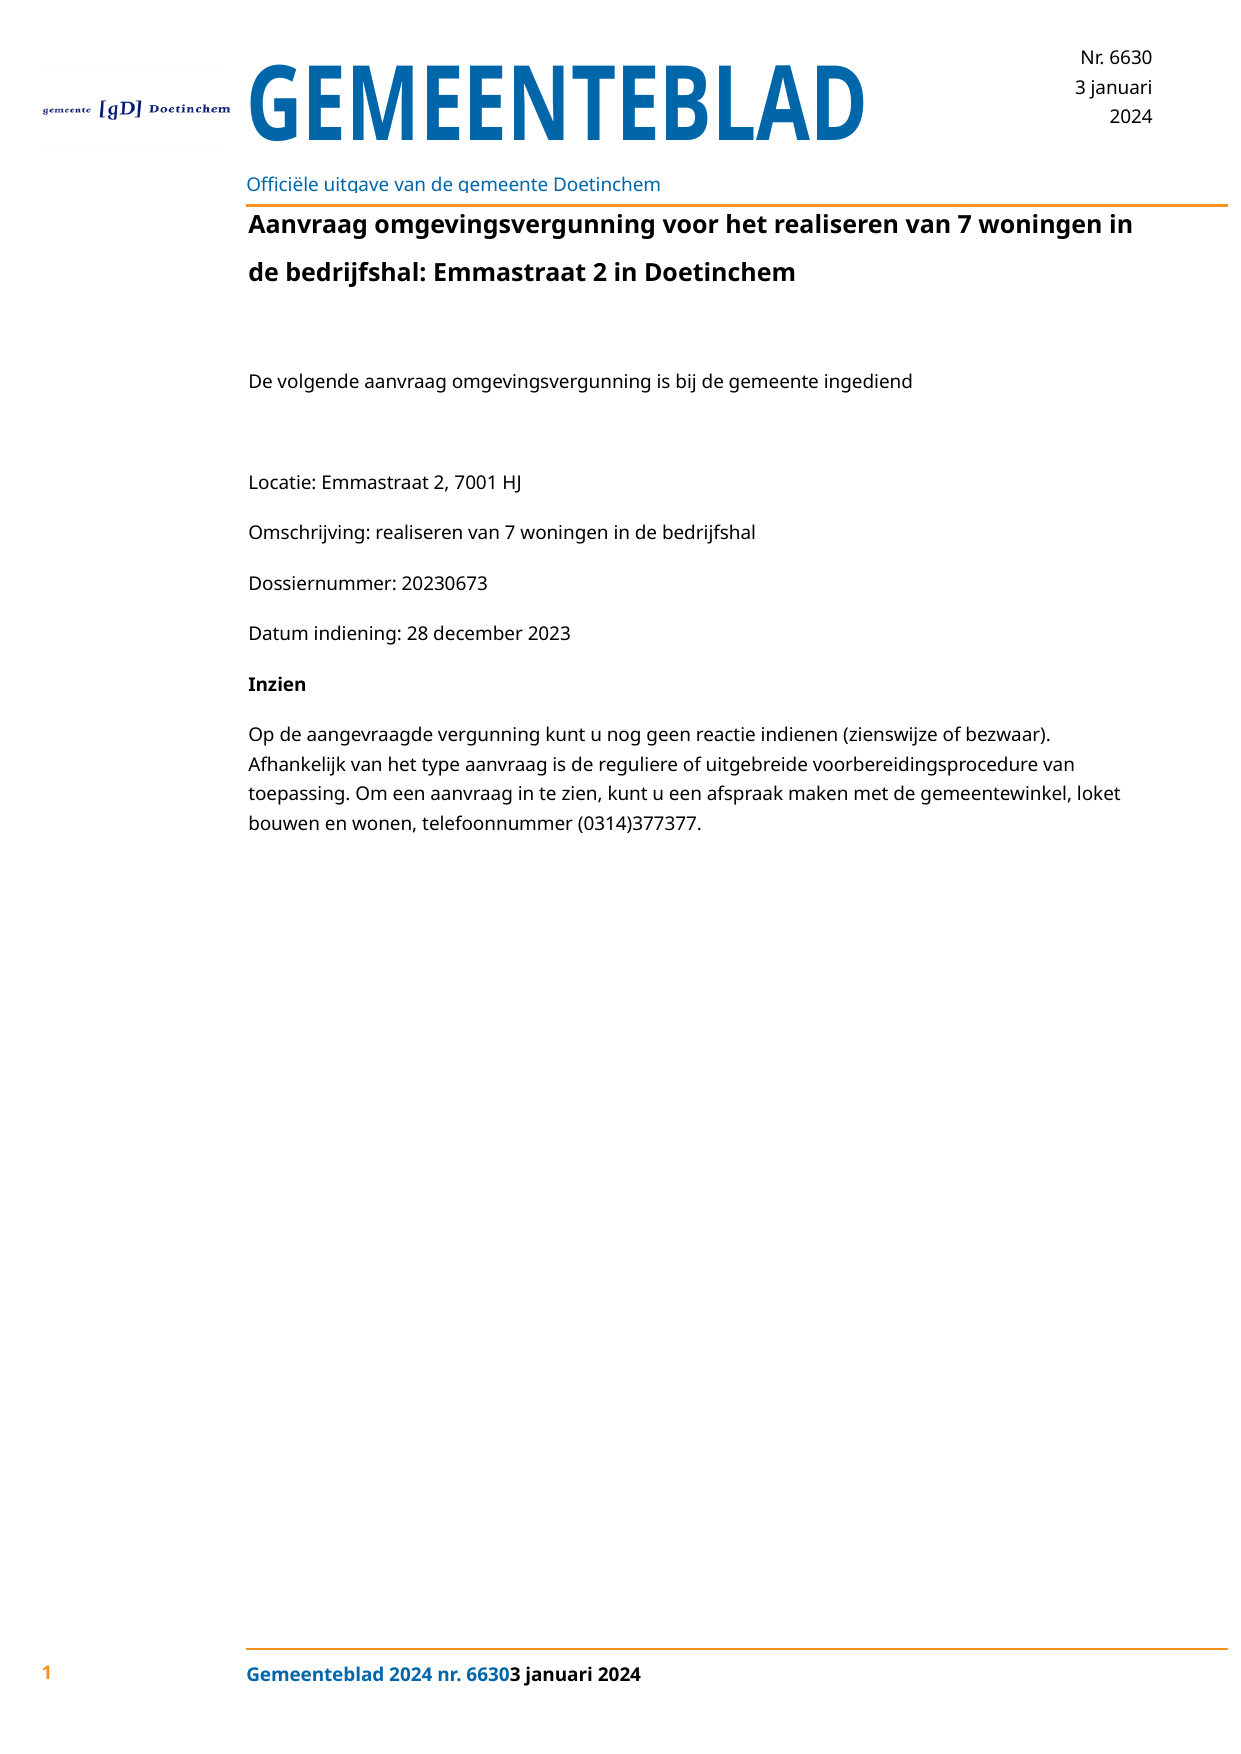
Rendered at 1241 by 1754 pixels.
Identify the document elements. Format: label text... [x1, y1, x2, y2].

text Datum indiening: 28 december 2023 [248, 620, 1152, 646]
text Omschrijving: realiseren van 7 woningen in de bedrijfshal [248, 519, 1152, 545]
text Dossiernummer: 20230673 [248, 570, 1152, 596]
picture [41, 47, 231, 172]
text De volgende aanvraag omgevingsvergunning is bij de gemeente ingediend [248, 368, 1152, 394]
text Inzien [248, 671, 1152, 697]
text Locatie: Emmastraat 2, 7001 HJ [248, 469, 1152, 495]
text Op de aangevraagde vergunning kunt u nog geen reactie indienen (zienswijze of bezwaar). Afhankelijk van het type aanvraag is de reguliere of uitgebreide voorbereidingsprocedure van toepassing. Om een aanvraag in te zien, kunt u een afspraak maken met de gemeentewinkel, loket bouwen en wonen, telefoonnummer (0314)377377. [248, 721, 1152, 836]
text Aanvraag omgevingsvergunning voor het realiseren van 7 woningen in de bedrijfshal: Emmastraat 2 in Doetinchem [248, 207, 1152, 288]
